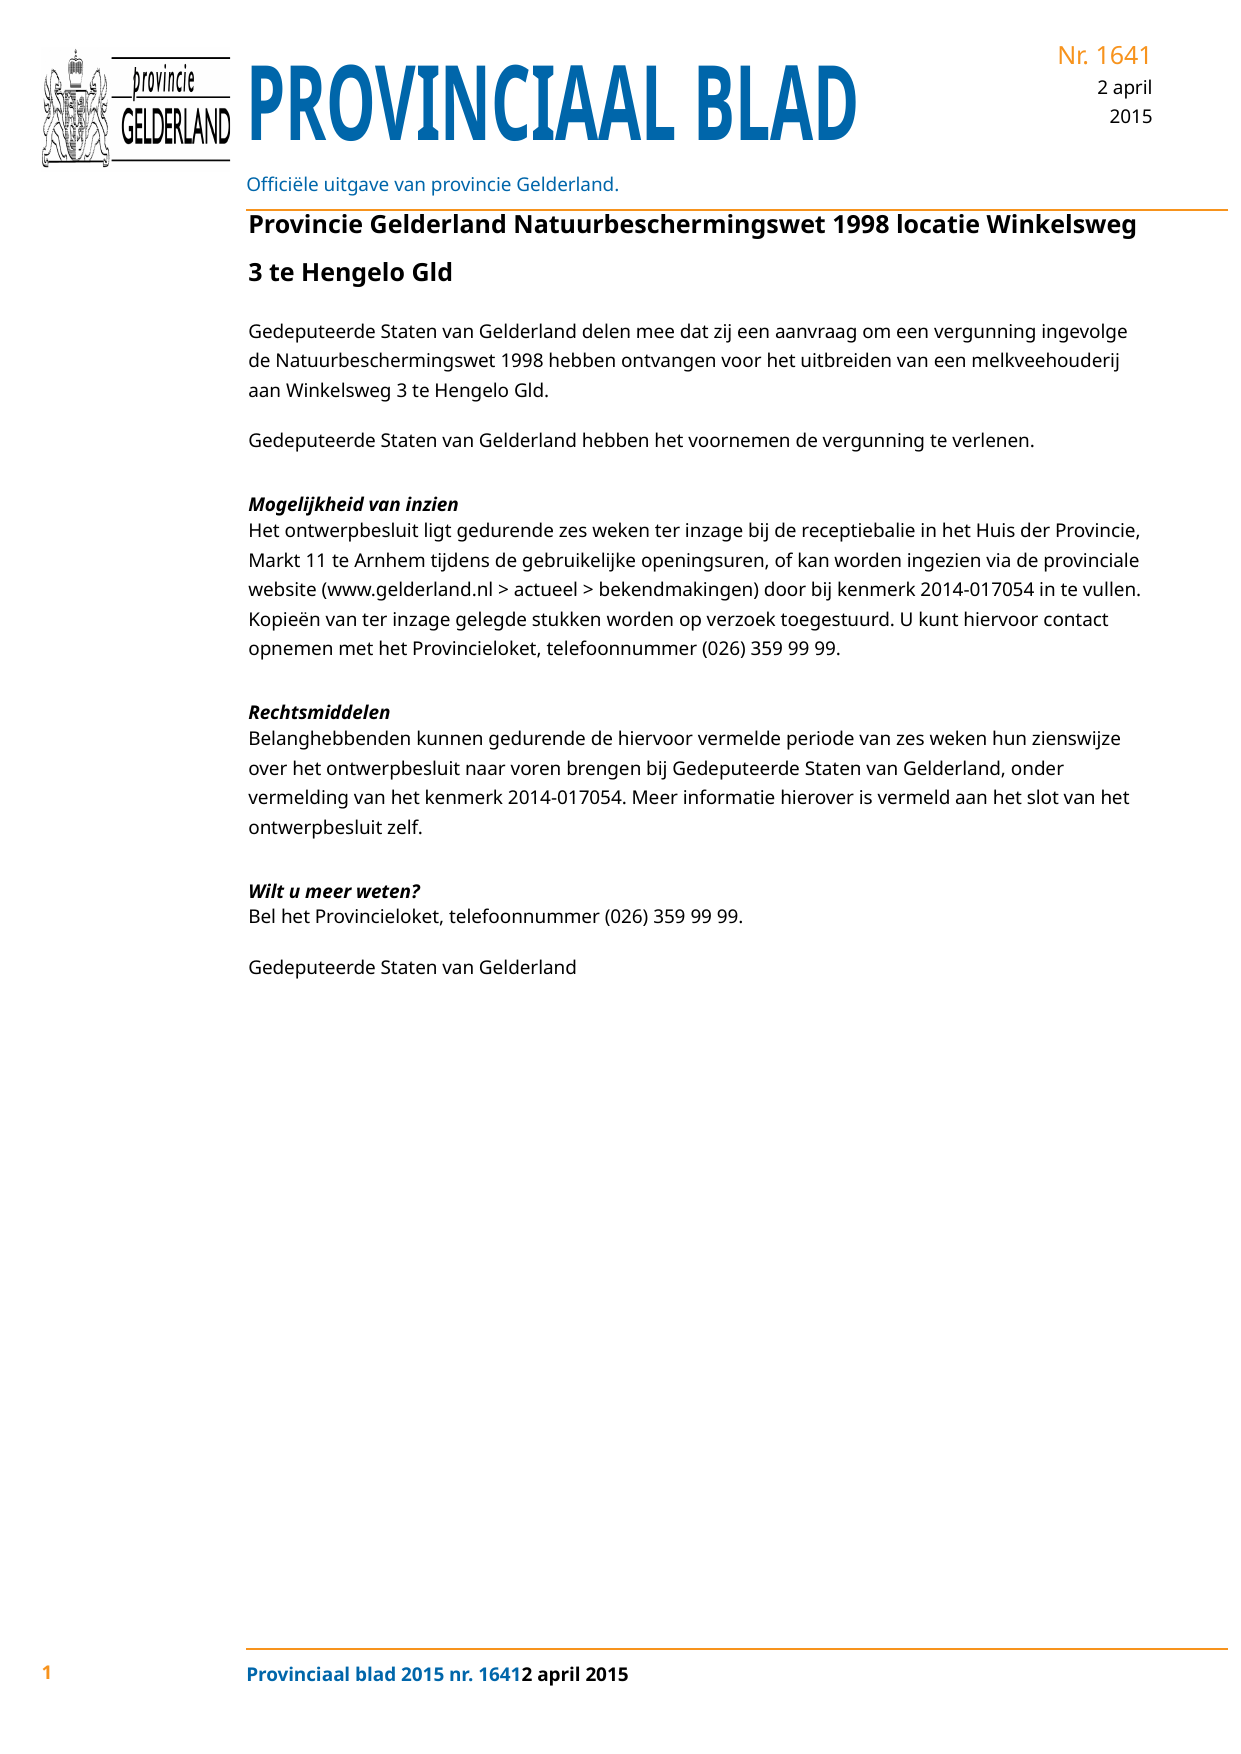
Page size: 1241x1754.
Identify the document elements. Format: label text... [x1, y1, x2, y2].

text Mogelijkheid van inzien [248, 491, 1152, 517]
text Belanghebbenden kunnen gedurende de hiervoor vermelde periode van zes weken hun zienswijze over het ontwerpbesluit naar voren brengen bij Gedeputeerde Staten van Gelderland, onder vermelding van het kenmerk 2014-017054. Meer informatie hierover is vermeld aan het slot van het ontwerpbesluit zelf. [248, 725, 1152, 840]
text Het ontwerpbesluit ligt gedurende zes weken ter inzage bij de receptiebalie in het Huis der Provincie, Markt 11 te Arnhem tijdens de gebruikelijke openingsuren, of kan worden ingezien via de provinciale website (www.gelderland.nl > actueel > bekendmakingen) door bij kenmerk 2014-017054 in te vullen. Kopieën van ter inzage gelegde stukken worden op verzoek toegestuurd. U kunt hiervoor contact opnemen met het Provincieloket, telefoonnummer (026) 359 99 99. [248, 517, 1152, 661]
text Wilt u meer weten? [248, 878, 1152, 904]
text Rechtsmiddelen [248, 699, 1152, 725]
text Gedeputeerde Staten van Gelderland hebben het voornemen de vergunning te verlenen. [248, 427, 1152, 453]
text Bel het Provincieloket, telefoonnummer (026) 359 99 99. [248, 904, 1152, 929]
picture [41, 47, 231, 172]
text Gedeputeerde Staten van Gelderland delen mee dat zij een aanvraag om een vergunning ingevolge de Natuurbeschermingswet 1998 hebben ontvangen voor het uitbreiden van een melkveehouderij aan Winkelsweg 3 te Hengelo Gld. [248, 318, 1152, 403]
text Gedeputeerde Staten van Gelderland [248, 954, 1152, 980]
text Provincie Gelderland Natuurbeschermingswet 1998 locatie Winkelsweg 3 te Hengelo Gld [248, 211, 1152, 288]
